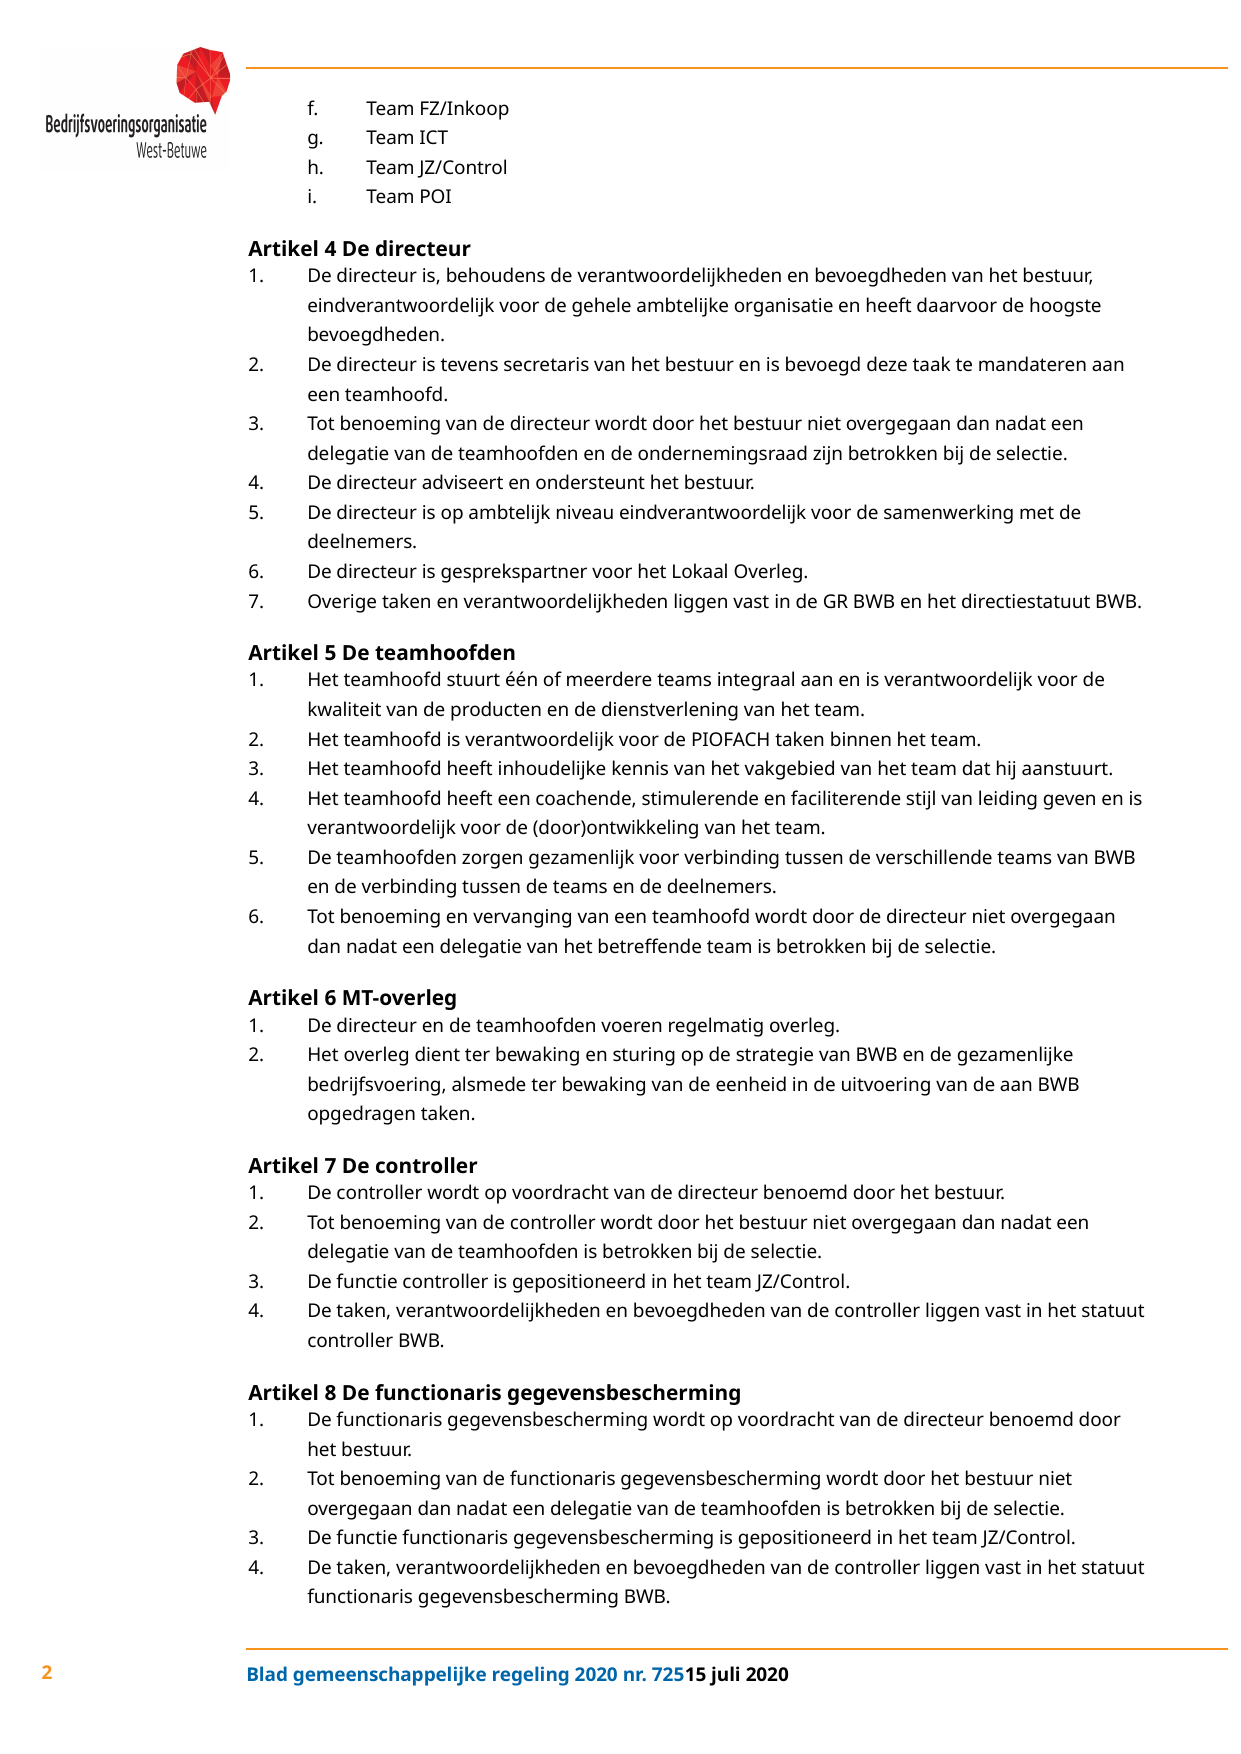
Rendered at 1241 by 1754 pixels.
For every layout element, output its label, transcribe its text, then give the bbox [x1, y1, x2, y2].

list Tot benoeming en vervanging van een teamhoofd wordt door de directeur niet overgegaan dan nadat een delegatie van het betreffende team is betrokken bij de selectie. [248, 903, 1152, 959]
list De taken, verantwoordelijkheden en bevoegdheden van de controller liggen vast in het statuut functionaris gegevensbescherming BWB. [248, 1554, 1152, 1609]
text Artikel 6 MT-overleg [248, 983, 1152, 1012]
list Tot benoeming van de functionaris gegevensbescherming wordt door het bestuur niet overgegaan dan nadat een delegatie van de teamhoofden is betrokken bij de selectie. [248, 1465, 1152, 1521]
text Artikel 7 De controller [248, 1151, 1152, 1179]
list De directeur is op ambtelijk niveau eindverantwoordelijk voor de samenwerking met de deelnemers. [248, 499, 1152, 554]
list De directeur is, behoudens de verantwoordelijkheden en bevoegdheden van het bestuur, eindverantwoordelijk voor de gehele ambtelijke organisatie en heeft daarvoor de hoogste bevoegdheden. [248, 262, 1152, 347]
list De teamhoofden zorgen gezamenlijk voor verbinding tussen de verschillende teams van BWB en de verbinding tussen de teams en de deelnemers. [248, 844, 1152, 899]
text Artikel 8 De functionaris gegevensbescherming [248, 1378, 1152, 1406]
text Artikel 5 De teamhoofden [248, 638, 1152, 667]
list De taken, verantwoordelijkheden en bevoegdheden van de controller liggen vast in het statuut controller BWB. [248, 1298, 1152, 1353]
list Team FZ/Inkoop [307, 95, 1152, 121]
list Het overleg dient ter bewaking en sturing op de strategie van BWB en de gezamenlijke bedrijfsvoering, alsmede ter bewaking van de eenheid in de uitvoering van de aan BWB opgedragen taken. [248, 1041, 1152, 1126]
text Artikel 4 De directeur [248, 234, 1152, 262]
list Tot benoeming van de directeur wordt door het bestuur niet overgegaan dan nadat een delegatie van de teamhoofden en de ondernemingsraad zijn betrokken bij de selectie. [248, 410, 1152, 466]
list Overige taken en verantwoordelijkheden liggen vast in de GR BWB en het directiestatuut BWB. [248, 588, 1152, 613]
list De functie functionaris gegevensbescherming is gepositioneerd in het team JZ/Control. [248, 1524, 1152, 1550]
list De directeur en de teamhoofden voeren regelmatig overleg. [248, 1012, 1152, 1037]
list De directeur is gesprekspartner voor het Lokaal Overleg. [248, 558, 1152, 584]
list De controller wordt op voordracht van de directeur benoemd door het bestuur. [248, 1179, 1152, 1205]
list De functie controller is gepositioneerd in het team JZ/Control. [248, 1268, 1152, 1294]
list Het teamhoofd is verantwoordelijk voor de PIOFACH taken binnen het team. [248, 726, 1152, 752]
list Het teamhoofd stuurt één of meerdere teams integraal aan en is verantwoordelijk voor de kwaliteit van de producten en de dienstverlening van het team. [248, 667, 1152, 722]
list Het teamhoofd heeft een coachende, stimulerende en faciliterende stijl van leiding geven en is verantwoordelijk voor de (door)ontwikkeling van het team. [248, 785, 1152, 840]
list De directeur is tevens secretaris van het bestuur en is bevoegd deze taak te mandateren aan een teamhoofd. [248, 351, 1152, 406]
list Team JZ/Control [307, 154, 1152, 180]
picture [41, 47, 231, 172]
list De functionaris gegevensbescherming wordt op voordracht van de directeur benoemd door het bestuur. [248, 1406, 1152, 1461]
list Team POI [307, 183, 1152, 209]
list Het teamhoofd heeft inhoudelijke kennis van het vakgebied van het team dat hij aanstuurt. [248, 755, 1152, 781]
list Tot benoeming van de controller wordt door het bestuur niet overgegaan dan nadat een delegatie van de teamhoofden is betrokken bij de selectie. [248, 1209, 1152, 1264]
list Team ICT [307, 124, 1152, 150]
list De directeur adviseert en ondersteunt het bestuur. [248, 469, 1152, 495]
